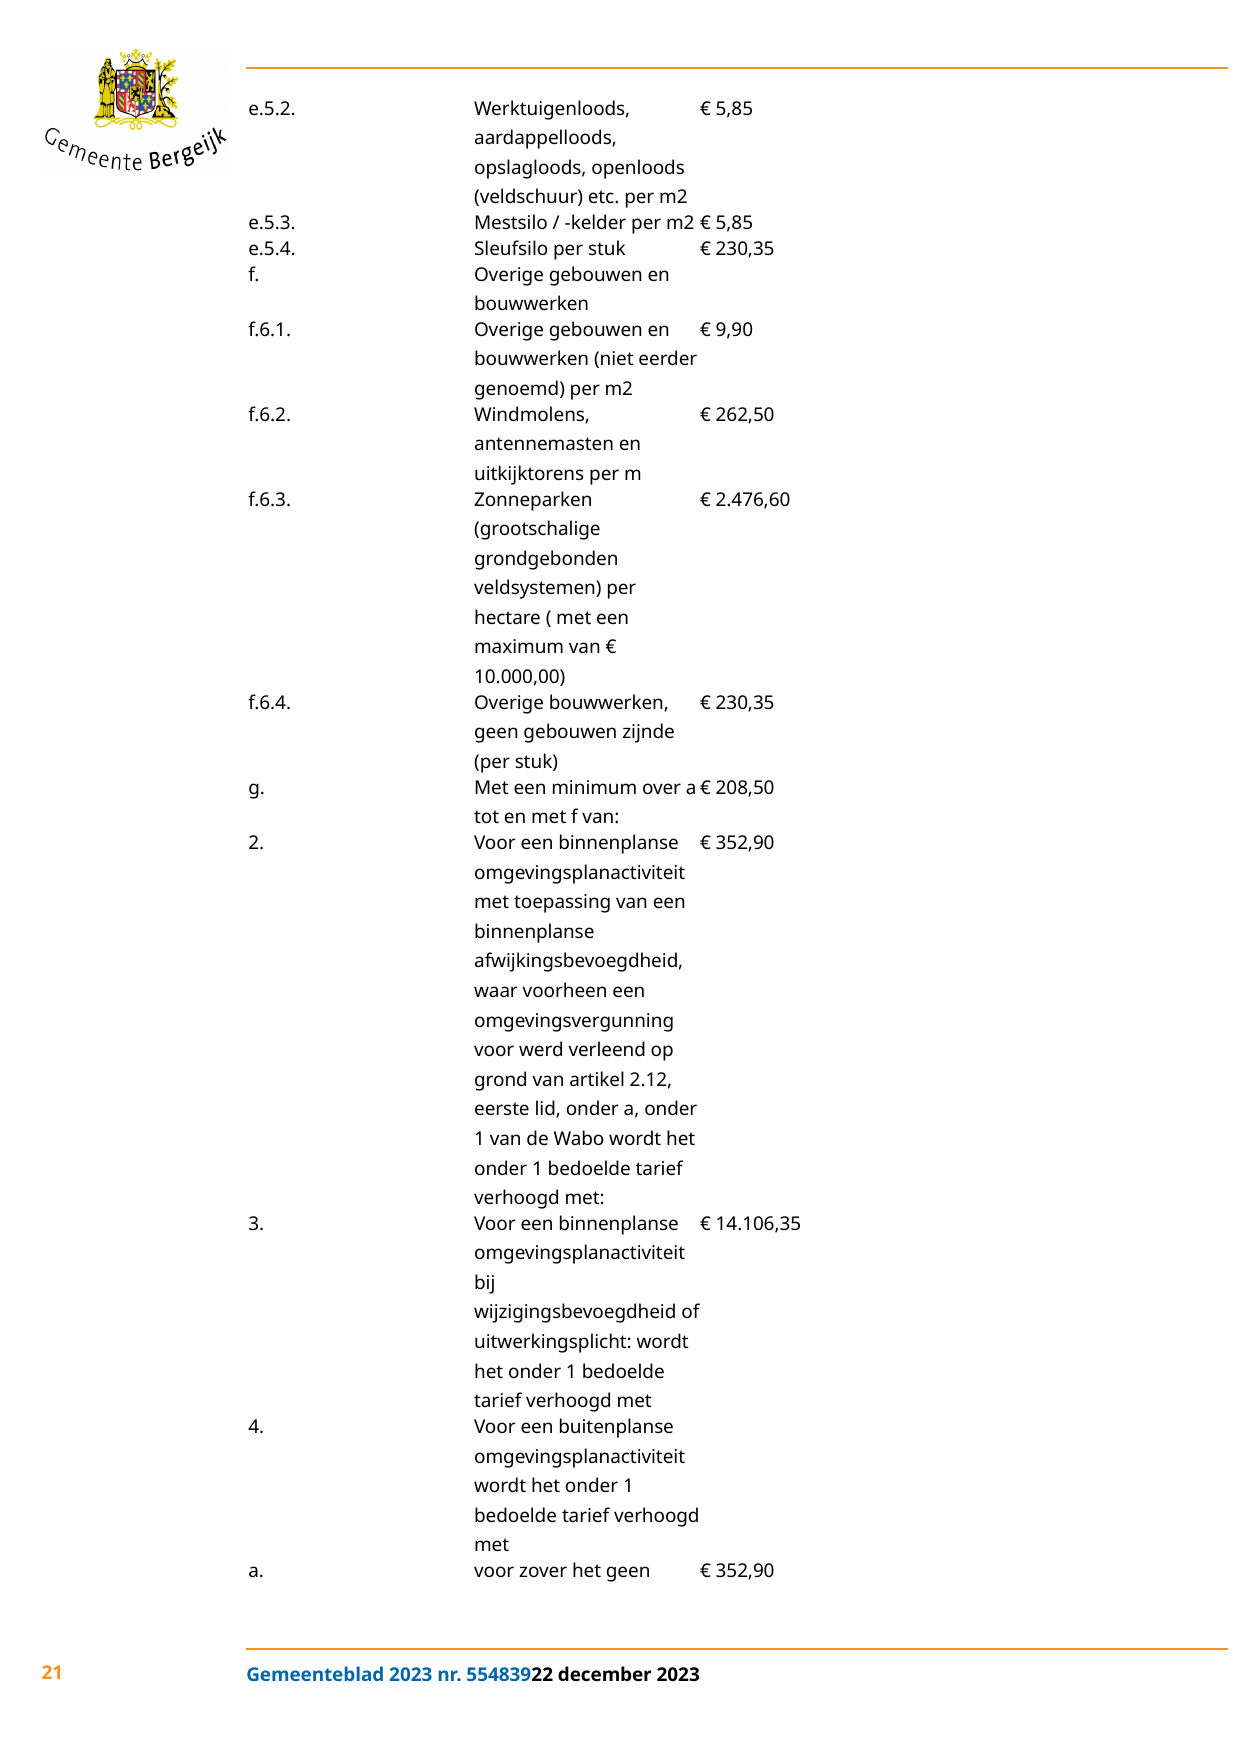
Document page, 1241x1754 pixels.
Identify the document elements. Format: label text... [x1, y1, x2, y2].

table_cell [926, 95, 1152, 209]
table_cell € 262,50 [700, 401, 926, 486]
table_cell € 230,35 [700, 689, 926, 774]
table_cell f.6.4. [248, 689, 474, 774]
table_cell g. [248, 774, 474, 829]
table_cell [926, 261, 1152, 316]
table_cell Overige bouwwerken, geen gebouwen zijnde (per stuk) [474, 689, 700, 774]
table_cell Werktuigenloods, aardappelloods, opslagloods, openloods (veldschuur) etc. per m2 [474, 95, 700, 209]
table_cell [926, 689, 1152, 774]
table_cell [926, 1210, 1152, 1413]
table_cell € 230,35 [700, 235, 926, 261]
table_cell [926, 316, 1152, 401]
table_cell € 9,90 [700, 316, 926, 401]
table_cell f. [248, 261, 474, 316]
table_cell Mestsilo / -kelder per m2 [474, 209, 700, 235]
table_cell € 352,90 [700, 829, 926, 1210]
table_cell [700, 261, 926, 316]
table_cell a. [248, 1557, 474, 1583]
table_cell 2. [248, 829, 474, 1210]
table_cell e.5.2. [248, 95, 474, 209]
table_cell Voor een binnenplanse omgevingsplanactiviteit bij wijzigingsbevoegdheid of uitwerkingsplicht: wordt het onder 1 bedoelde tarief verhoogd met [474, 1210, 700, 1413]
table_cell Voor een buitenplanse omgevingsplanactiviteit wordt het onder 1 bedoelde tarief verhoogd met [474, 1413, 700, 1557]
table_cell f.6.2. [248, 401, 474, 486]
table_cell [926, 1557, 1152, 1583]
table_cell [700, 1413, 926, 1557]
table_cell € 5,85 [700, 95, 926, 209]
table_cell € 352,90 [700, 1557, 926, 1583]
table_cell Met een minimum over a tot en met f van: [474, 774, 700, 829]
table_cell € 14.106,35 [700, 1210, 926, 1413]
table_cell [926, 1413, 1152, 1557]
table_cell Overige gebouwen en bouwwerken [474, 261, 700, 316]
table_cell Windmolens, antennemasten en uitkijktorens per m [474, 401, 700, 486]
table_cell e.5.4. [248, 235, 474, 261]
picture [41, 47, 231, 172]
table_cell voor zover het geen [474, 1557, 700, 1583]
table_cell [926, 209, 1152, 235]
table_cell Voor een binnenplanse omgevingsplanactiviteit met toepassing van een binnenplanse afwijkingsbevoegdheid, waar voorheen een omgevingsvergunning voor werd verleend op grond van artikel 2.12, eerste lid, onder a, onder 1 van de Wabo wordt het onder 1 bedoelde tarief verhoogd met: [474, 829, 700, 1210]
table_cell Zonneparken (grootschalige grondgebonden veldsystemen) per hectare ( met een maximum van € 10.000,00) [474, 486, 700, 689]
table_cell e.5.3. [248, 209, 474, 235]
table_cell [926, 235, 1152, 261]
table_cell [926, 774, 1152, 829]
table_cell Overige gebouwen en bouwwerken (niet eerder genoemd) per m2 [474, 316, 700, 401]
table_cell Sleufsilo per stuk [474, 235, 700, 261]
table_cell € 208,50 [700, 774, 926, 829]
table_cell 4. [248, 1413, 474, 1557]
table_cell € 5,85 [700, 209, 926, 235]
table_cell € 2.476,60 [700, 486, 926, 689]
table_cell [926, 829, 1152, 1210]
table_cell 3. [248, 1210, 474, 1413]
table_cell f.6.3. [248, 486, 474, 689]
table_cell [926, 486, 1152, 689]
table_cell [926, 401, 1152, 486]
table_cell f.6.1. [248, 316, 474, 401]
